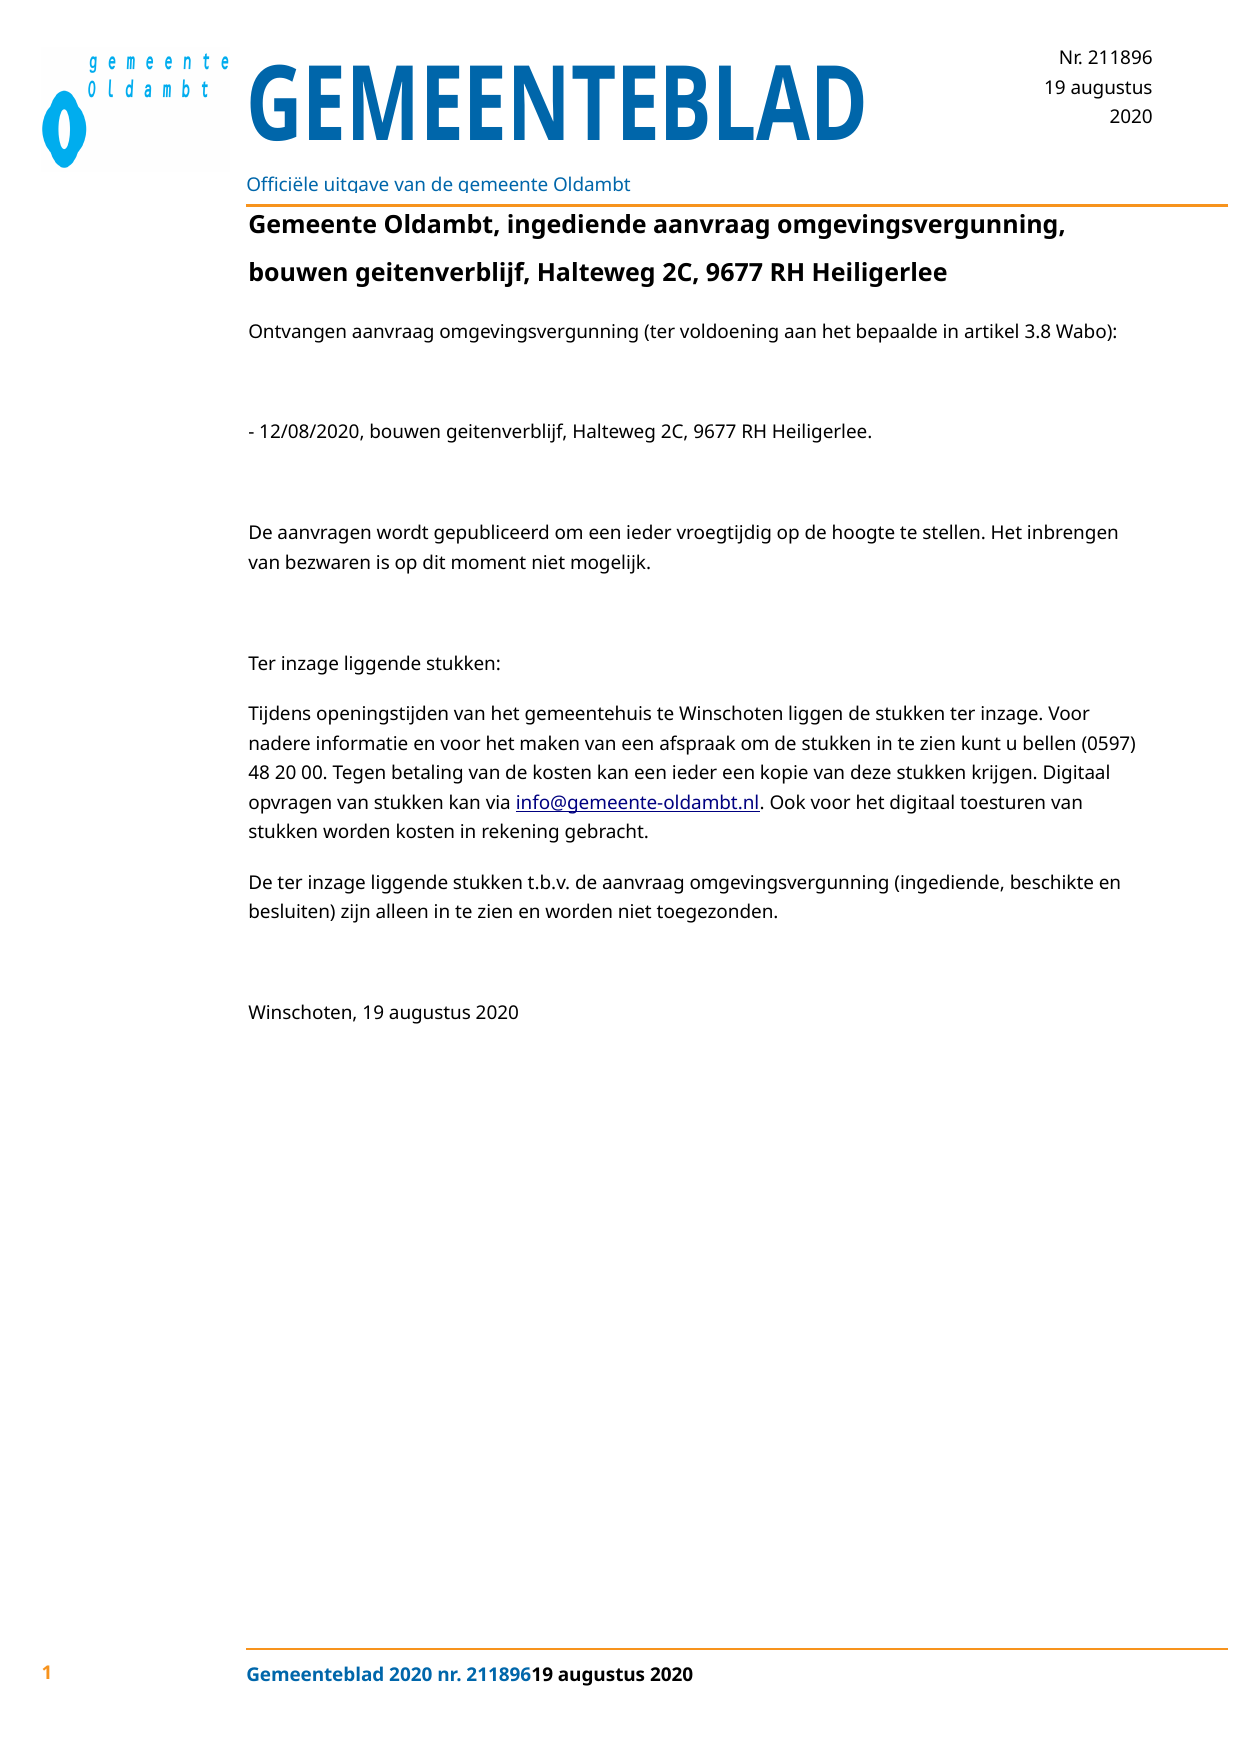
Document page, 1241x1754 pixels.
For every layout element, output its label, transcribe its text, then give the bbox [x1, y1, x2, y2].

text - 12/08/2020, bouwen geitenverblijf, Halteweg 2C, 9677 RH Heiligerlee. [248, 419, 1152, 444]
text Ter inzage liggende stukken: [248, 650, 1152, 676]
text Winschoten, 19 augustus 2020 [248, 999, 1152, 1025]
text De aanvragen wordt gepubliceerd om een ieder vroegtijdig op de hoogte te stellen. Het inbrengen van bezwaren is op dit moment niet mogelijk. [248, 519, 1152, 575]
text Gemeente Oldambt, ingediende aanvraag omgevingsvergunning, bouwen geitenverblijf, Halteweg 2C, 9677 RH Heiligerlee [248, 207, 1152, 288]
text Tijdens openingstijden van het gemeentehuis te Winschoten liggen de stukken ter inzage. Voor nadere informatie en voor het maken van een afspraak om de stukken in te zien kunt u bellen (0597) 48 20 00. Tegen betaling van de kosten kan een ieder een kopie van deze stukken krijgen. Digitaal opvragen van stukken kan via info@gemeente-oldambt.nl. Ook voor het digitaal toesturen van stukken worden kosten in rekening gebracht. [248, 700, 1152, 844]
picture [41, 47, 231, 172]
text Ontvangen aanvraag omgevingsvergunning (ter voldoening aan het bepaalde in artikel 3.8 Wabo): [248, 318, 1152, 344]
text De ter inzage liggende stukken t.b.v. de aanvraag omgevingsvergunning (ingediende, beschikte en besluiten) zijn alleen in te zien en worden niet toegezonden. [248, 869, 1152, 924]
